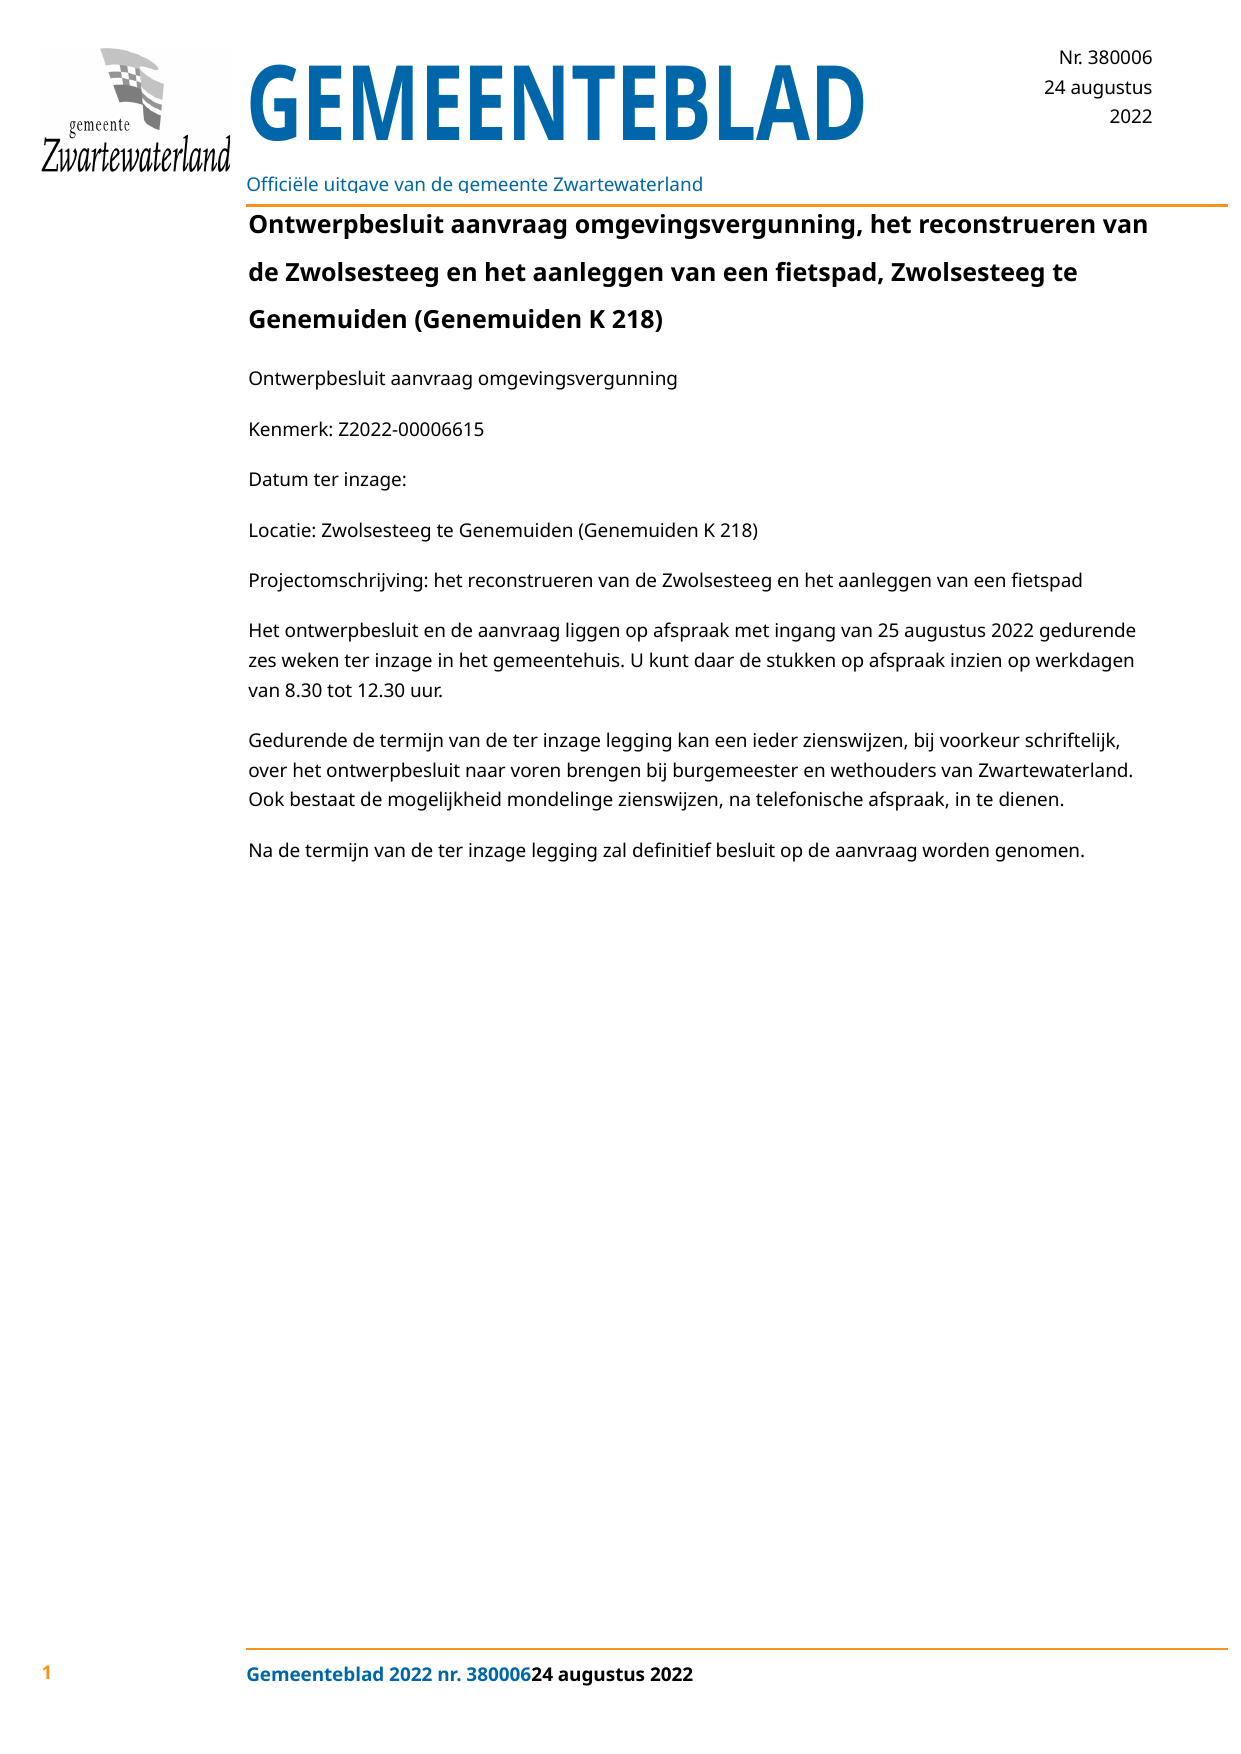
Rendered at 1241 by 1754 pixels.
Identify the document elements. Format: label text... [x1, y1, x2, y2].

text Projectomschrijving: het reconstrueren van de Zwolsesteeg en het aanleggen van een fietspad [248, 567, 1152, 593]
picture [41, 47, 231, 172]
text Ontwerpbesluit aanvraag omgevingsvergunning, het reconstrueren van de Zwolsesteeg en het aanleggen van een fietspad, Zwolsesteeg te Genemuiden (Genemuiden K 218) [248, 207, 1152, 336]
text Kenmerk: Z2022-00006615 [248, 416, 1152, 442]
text Na de termijn van de ter inzage legging zal definitief besluit op de aanvraag worden genomen. [248, 837, 1152, 862]
text Ontwerpbesluit aanvraag omgevingsvergunning [248, 366, 1152, 391]
text Datum ter inzage: [248, 466, 1152, 492]
text Locatie: Zwolsesteeg te Genemuiden (Genemuiden K 218) [248, 517, 1152, 542]
text Het ontwerpbesluit en de aanvraag liggen op afspraak met ingang van 25 augustus 2022 gedurende zes weken ter inzage in het gemeentehuis. U kunt daar de stukken op afspraak inzien op werkdagen van 8.30 tot 12.30 uur. [248, 618, 1152, 702]
text Gedurende de termijn van de ter inzage legging kan een ieder zienswijzen, bij voorkeur schriftelijk, over het ontwerpbesluit naar voren brengen bij burgemeester en wethouders van Zwartewaterland. Ook bestaat de mogelijkheid mondelinge zienswijzen, na telefonische afspraak, in te dienen. [248, 727, 1152, 812]
